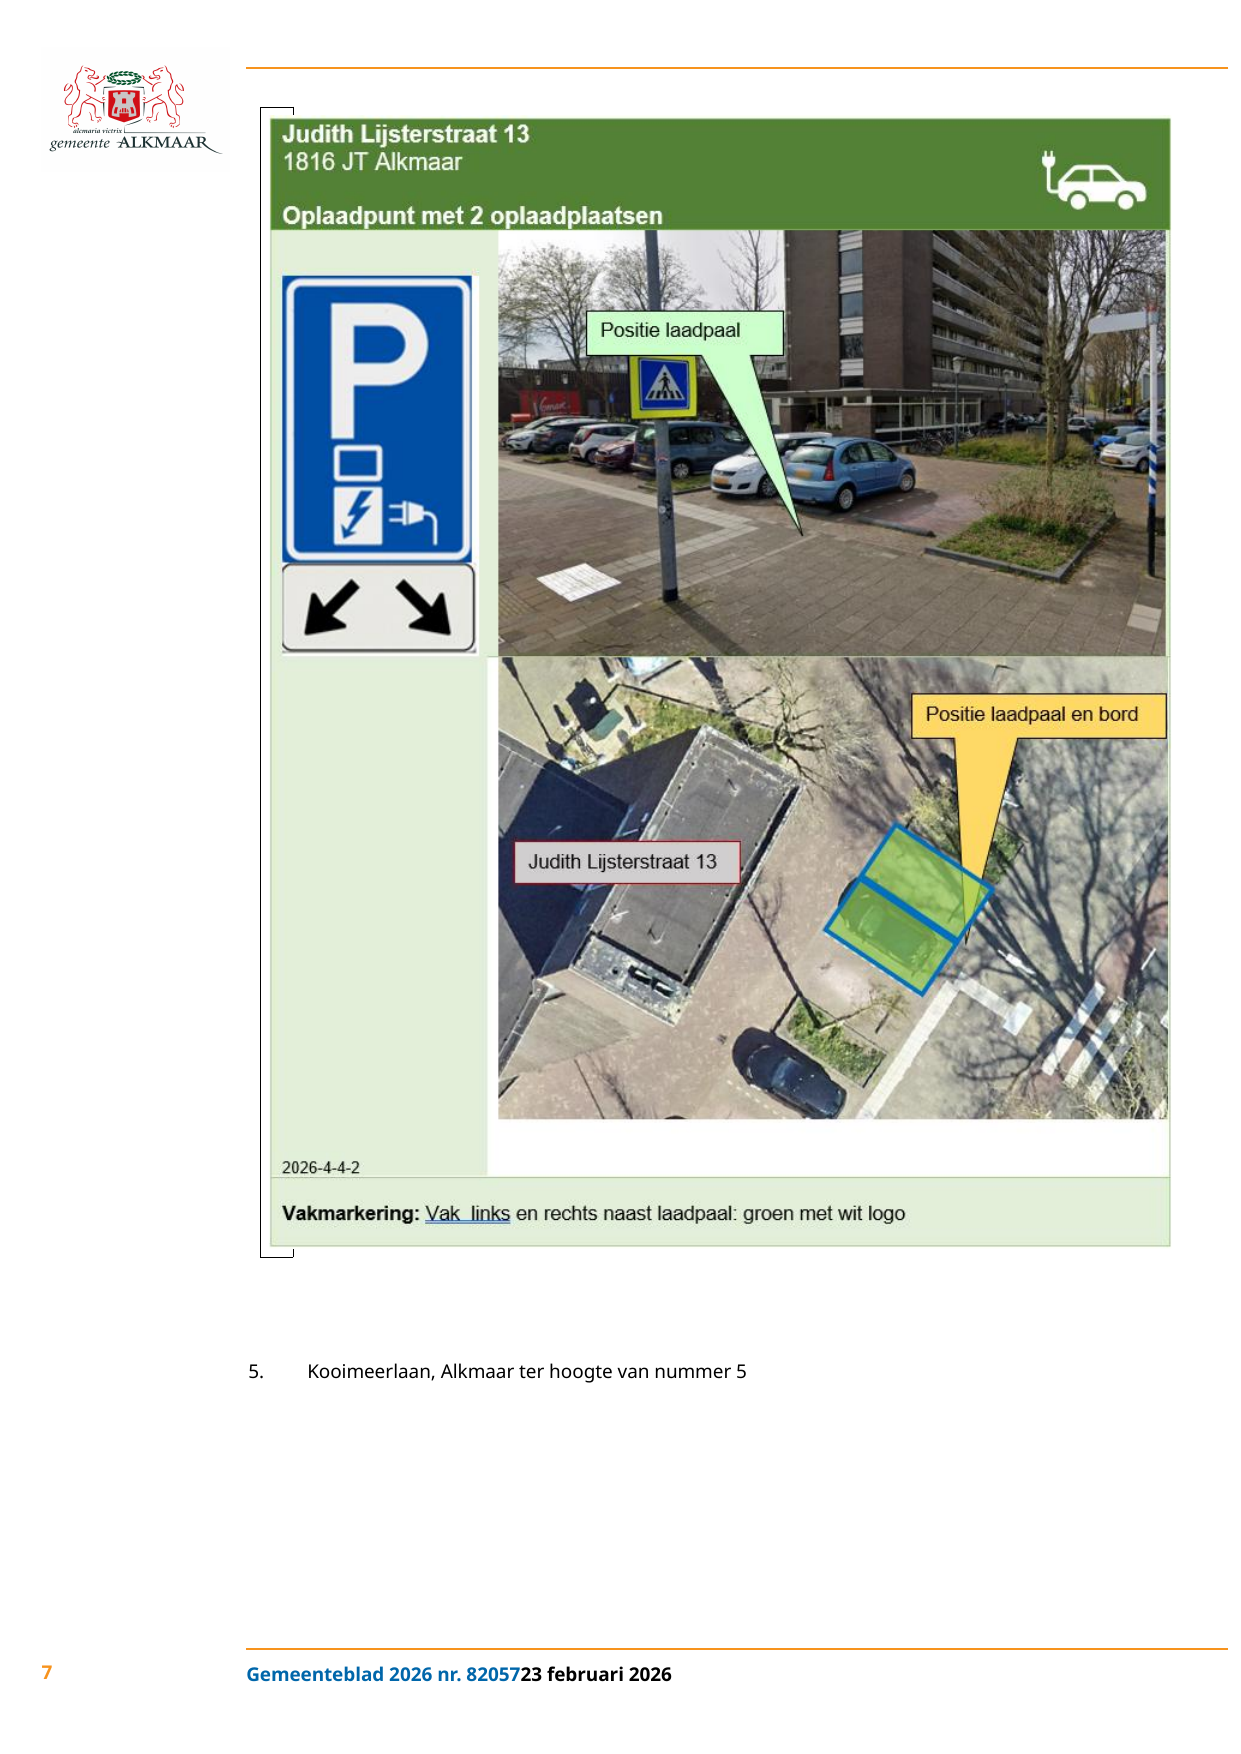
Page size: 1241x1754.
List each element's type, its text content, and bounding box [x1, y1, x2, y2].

picture [41, 47, 231, 172]
list Kooimeerlaan, Alkmaar ter hoogte van nummer 5 [248, 1358, 1152, 1384]
picture [268, 115, 1173, 1249]
